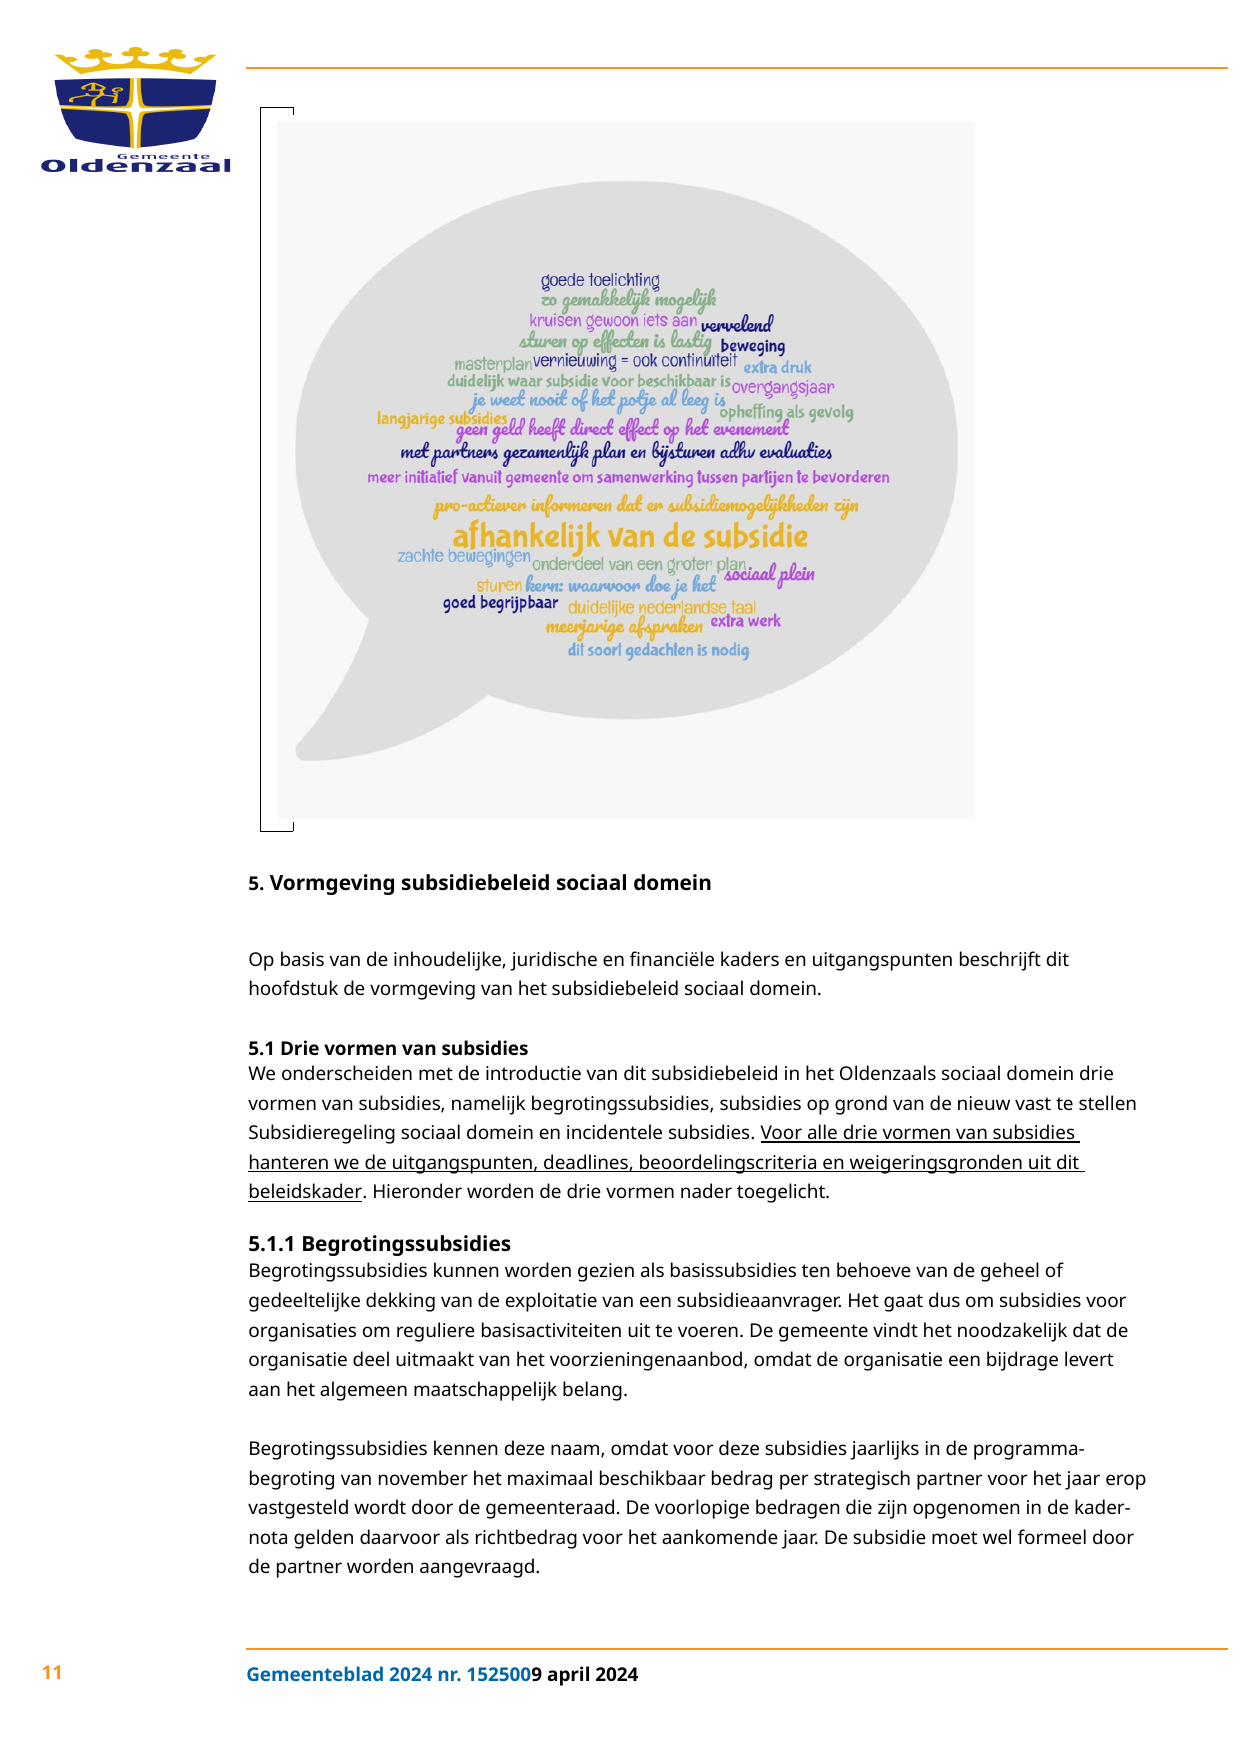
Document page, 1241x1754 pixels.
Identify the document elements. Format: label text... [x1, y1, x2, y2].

text 5. Vormgeving subsidiebeleid sociaal domein [248, 868, 1152, 897]
text 5.1 Drie vormen van subsidies [248, 1035, 1152, 1060]
picture [268, 115, 978, 822]
text Begrotingssubsidies kunnen worden gezien als basissubsidies ten behoeve van de geheel of gedeeltelijke dekking van de exploitatie van een subsidieaanvrager. Het gaat dus om subsidies voor organisaties om reguliere basisactiviteiten uit te voeren. De gemeente vindt het noodzakelijk dat de organisatie deel uitmaakt van het voorzieningenaanbod, omdat de organisatie een bijdrage levert aan het algemeen maatschappelijk belang. [248, 1258, 1152, 1402]
picture [41, 47, 231, 172]
text Op basis van de inhoudelijke, juridische en financiële kaders en uitgangspunten beschrijft dit hoofdstuk de vormgeving van het subsidiebeleid sociaal domein. [248, 946, 1152, 1001]
text Begrotingssubsidies kennen deze naam, omdat voor deze subsidies jaarlijks in de programma-begroting van november het maximaal beschikbaar bedrag per strategisch partner voor het jaar erop vastgesteld wordt door de gemeenteraad. De voorlopige bedragen die zijn opgenomen in de kader-nota gelden daarvoor als richtbedrag voor het aankomende jaar. De subsidie moet wel formeel door de partner worden aangevraagd. [248, 1435, 1152, 1579]
text We onderscheiden met de introductie van dit subsidiebeleid in het Oldenzaals sociaal domein drie vormen van subsidies, namelijk begrotingssubsidies, subsidies op grond van de nieuw vast te stellen Subsidieregeling sociaal domein en incidentele subsidies. Voor alle drie vormen van subsidies hanteren we de uitgangspunten, deadlines, beoordelingscriteria en weigeringsgronden uit dit beleidskader. Hieronder worden de drie vormen nader toegelicht. [248, 1060, 1152, 1204]
text 5.1.1 Begrotingssubsidies [248, 1229, 1152, 1258]
